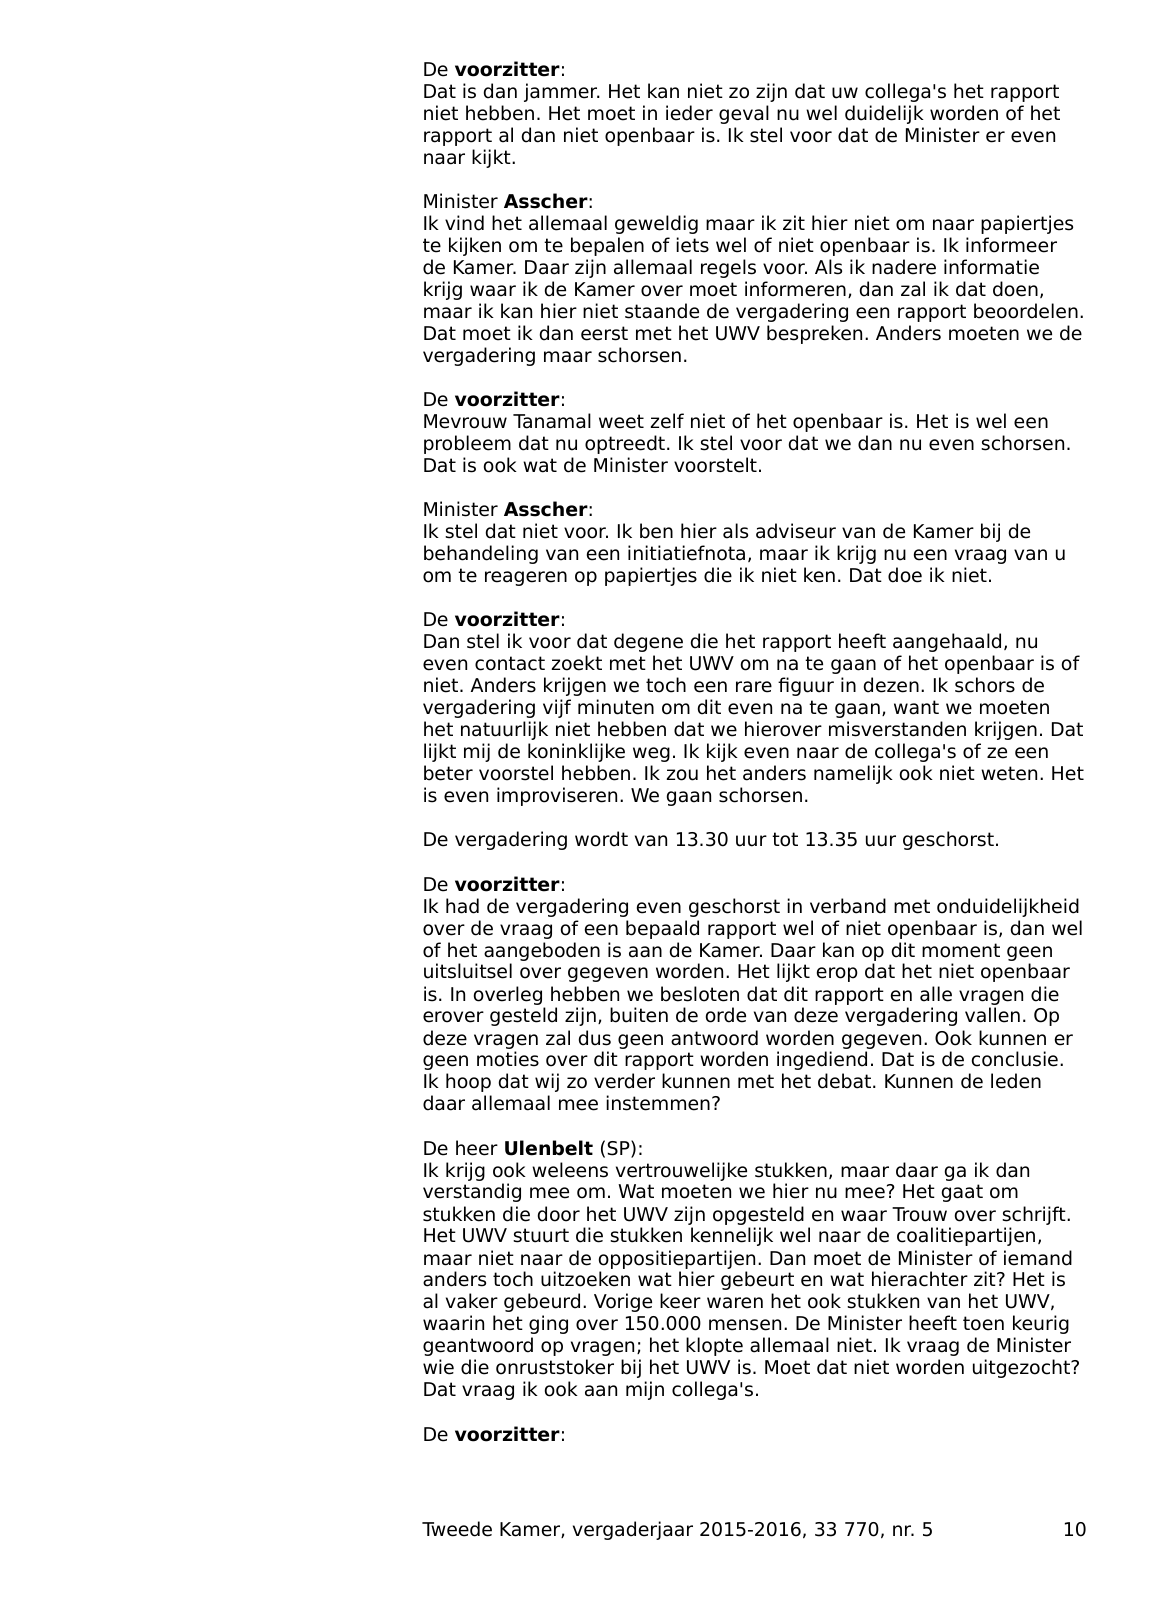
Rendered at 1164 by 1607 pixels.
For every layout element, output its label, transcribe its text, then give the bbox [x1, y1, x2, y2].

text Mevrouw Tanamal weet zelf niet of het openbaar is. Het is wel een probleem dat nu optreedt. Ik stel voor dat we dan nu even schorsen. Dat is ook wat de Minister voorstelt. [422, 411, 1087, 477]
text De vergadering wordt van 13.30 uur tot 13.35 uur geschorst. [422, 829, 1087, 851]
text Minister Asscher: [422, 191, 1087, 213]
text De heer Ulenbelt (SP): [422, 1137, 1087, 1159]
text Ik krijg ook weleens vertrouwelijke stukken, maar daar ga ik dan verstandig mee om. Wat moeten we hier nu mee? Het gaat om stukken die door het UWV zijn opgesteld en waar Trouw over schrijft. Het UWV stuurt die stukken kennelijk wel naar de coalitiepartijen, maar niet naar de oppositiepartijen. Dan moet de Minister of iemand anders toch uitzoeken wat hier gebeurt en wat hierachter zit? Het is al vaker gebeurd. Vorige keer waren het ook stukken van het UWV, waarin het ging over 150.000 mensen. De Minister heeft toen keurig geantwoord op vragen; het klopte allemaal niet. Ik vraag de Minister wie die onruststoker bij het UWV is. Moet dat niet worden uitgezocht? Dat vraag ik ook aan mijn collega's. [422, 1159, 1087, 1401]
text De voorzitter: [422, 1423, 1087, 1445]
text De voorzitter: [422, 59, 1087, 81]
text De voorzitter: [422, 873, 1087, 896]
text Minister Asscher: [422, 499, 1087, 521]
text Dan stel ik voor dat degene die het rapport heeft aangehaald, nu even contact zoekt met het UWV om na te gaan of het openbaar is of niet. Anders krijgen we toch een rare figuur in dezen. Ik schors de vergadering vijf minuten om dit even na te gaan, want we moeten het natuurlijk niet hebben dat we hierover misverstanden krijgen. Dat lijkt mij de koninklijke weg. Ik kijk even naar de collega's of ze een beter voorstel hebben. Ik zou het anders namelijk ook niet weten. Het is even improviseren. We gaan schorsen. [422, 631, 1087, 807]
text Ik had de vergadering even geschorst in verband met onduidelijkheid over de vraag of een bepaald rapport wel of niet openbaar is, dan wel of het aangeboden is aan de Kamer. Daar kan op dit moment geen uitsluitsel over gegeven worden. Het lijkt erop dat het niet openbaar is. In overleg hebben we besloten dat dit rapport en alle vragen die erover gesteld zijn, buiten de orde van deze vergadering vallen. Op deze vragen zal dus geen antwoord worden gegeven. Ook kunnen er geen moties over dit rapport worden ingediend. Dat is de conclusie. Ik hoop dat wij zo verder kunnen met het debat. Kunnen de leden daar allemaal mee instemmen? [422, 896, 1087, 1115]
text De voorzitter: [422, 389, 1087, 411]
text Ik vind het allemaal geweldig maar ik zit hier niet om naar papiertjes te kijken om te bepalen of iets wel of niet openbaar is. Ik informeer de Kamer. Daar zijn allemaal regels voor. Als ik nadere informatie krijg waar ik de Kamer over moet informeren, dan zal ik dat doen, maar ik kan hier niet staande de vergadering een rapport beoordelen. Dat moet ik dan eerst met het UWV bespreken. Anders moeten we de vergadering maar schorsen. [422, 213, 1087, 367]
text De voorzitter: [422, 609, 1087, 631]
text Dat is dan jammer. Het kan niet zo zijn dat uw collega's het rapport niet hebben. Het moet in ieder geval nu wel duidelijk worden of het rapport al dan niet openbaar is. Ik stel voor dat de Minister er even naar kijkt. [422, 81, 1087, 169]
text Ik stel dat niet voor. Ik ben hier als adviseur van de Kamer bij de behandeling van een initiatiefnota, maar ik krijg nu een vraag van u om te reageren op papiertjes die ik niet ken. Dat doe ik niet. [422, 521, 1087, 587]
